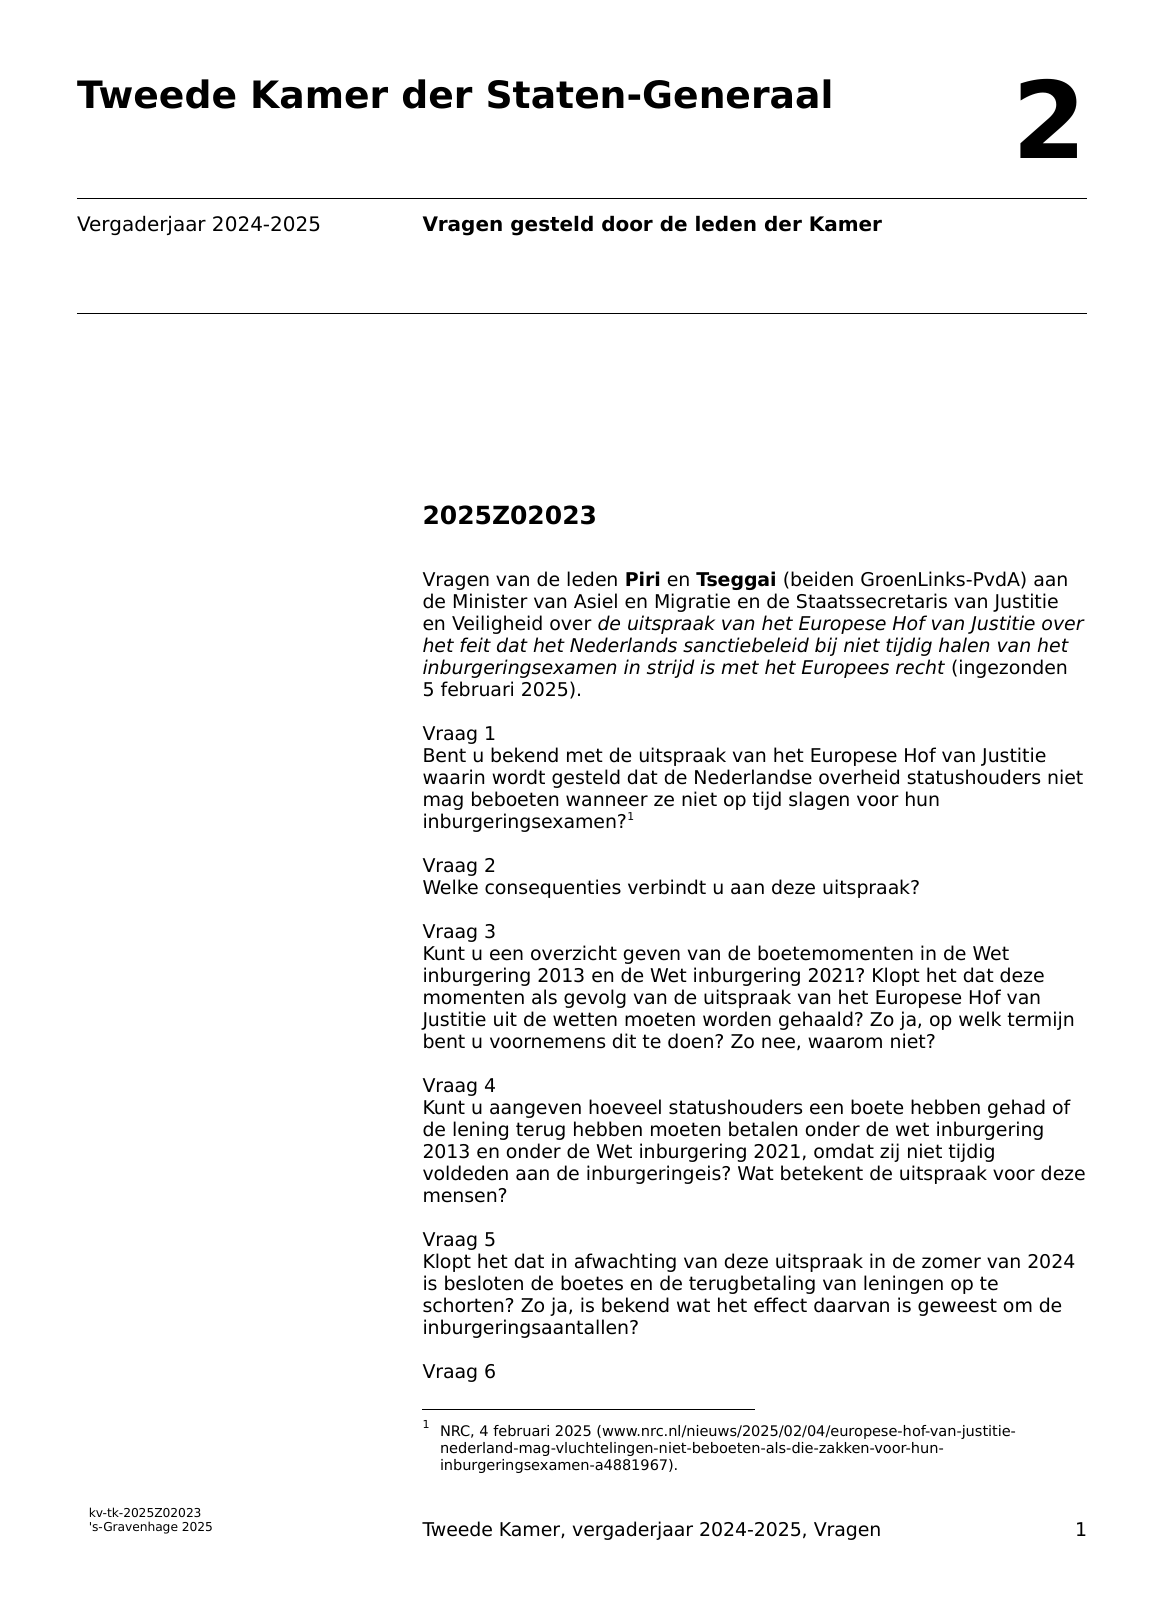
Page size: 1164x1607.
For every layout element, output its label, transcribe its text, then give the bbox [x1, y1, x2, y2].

text Vraag 6 [422, 1361, 1087, 1383]
text Welke consequenties verbindt u aan deze uitspraak? [422, 877, 1087, 899]
text 2025Z02023 [422, 501, 1087, 531]
text Vraag 2 [422, 855, 1087, 877]
table_header 2 [886, 59, 1087, 198]
text NRC, 4 februari 2025 (www.nrc.nl/nieuws/2025/02/04/europese-hof-van-justitie-nederland-mag-vluchtelingen-niet-beboeten-als-die-zakken-voor-hun-inburgeringsexamen-a4881967). [422, 1418, 1087, 1474]
text Vraag 1 [422, 723, 1087, 745]
text kv-tk-2025Z02023 [88, 1506, 323, 1520]
text Kunt u een overzicht geven van de boetemomenten in de Wet inburgering 2013 en de Wet inburgering 2021? Klopt het dat deze momenten als gevolg van de uitspraak van het Europese Hof van Justitie uit de wetten moeten worden gehaald? Zo ja, op welk termijn bent u voornemens dit te doen? Zo nee, waarom niet? [422, 943, 1087, 1053]
text 's-Gravenhage 2025 [88, 1520, 323, 1534]
text Bent u bekend met de uitspraak van het Europese Hof van Justitie waarin wordt gesteld dat de Nederlandse overheid statushouders niet mag beboeten wanneer ze niet op tijd slagen voor hun inburgeringsexamen? [422, 745, 1087, 833]
table_cell Vergaderjaar 2024-2025 [77, 199, 422, 313]
text Vraag 3 [422, 921, 1087, 943]
text Klopt het dat in afwachting van deze uitspraak in de zomer van 2024 is besloten de boetes en de terugbetaling van leningen op te schorten? Zo ja, is bekend wat het effect daarvan is geweest om de inburgeringsaantallen? [422, 1251, 1087, 1339]
text Vragen van de leden Piri en Tseggai (beiden GroenLinks-PvdA) aan de Minister van Asiel en Migratie en de Staatssecretaris van Justitie en Veiligheid over de uitspraak van het Europese Hof van Justitie over het feit dat het Nederlands sanctiebeleid bij niet tijdig halen van het inburgeringsexamen in strijd is met het Europees recht (ingezonden 5 februari 2025). [422, 569, 1087, 701]
table_cell Vragen gesteld door de leden der Kamer [422, 199, 1087, 313]
table_header Tweede Kamer der Staten-Generaal [77, 59, 886, 198]
text Vraag 5 [422, 1229, 1087, 1251]
text Vraag 4 [422, 1075, 1087, 1097]
text Kunt u aangeven hoeveel statushouders een boete hebben gehad of de lening terug hebben moeten betalen onder de wet inburgering 2013 en onder de Wet inburgering 2021, omdat zij niet tijdig voldeden aan de inburgeringeis? Wat betekent de uitspraak voor deze mensen? [422, 1097, 1087, 1207]
